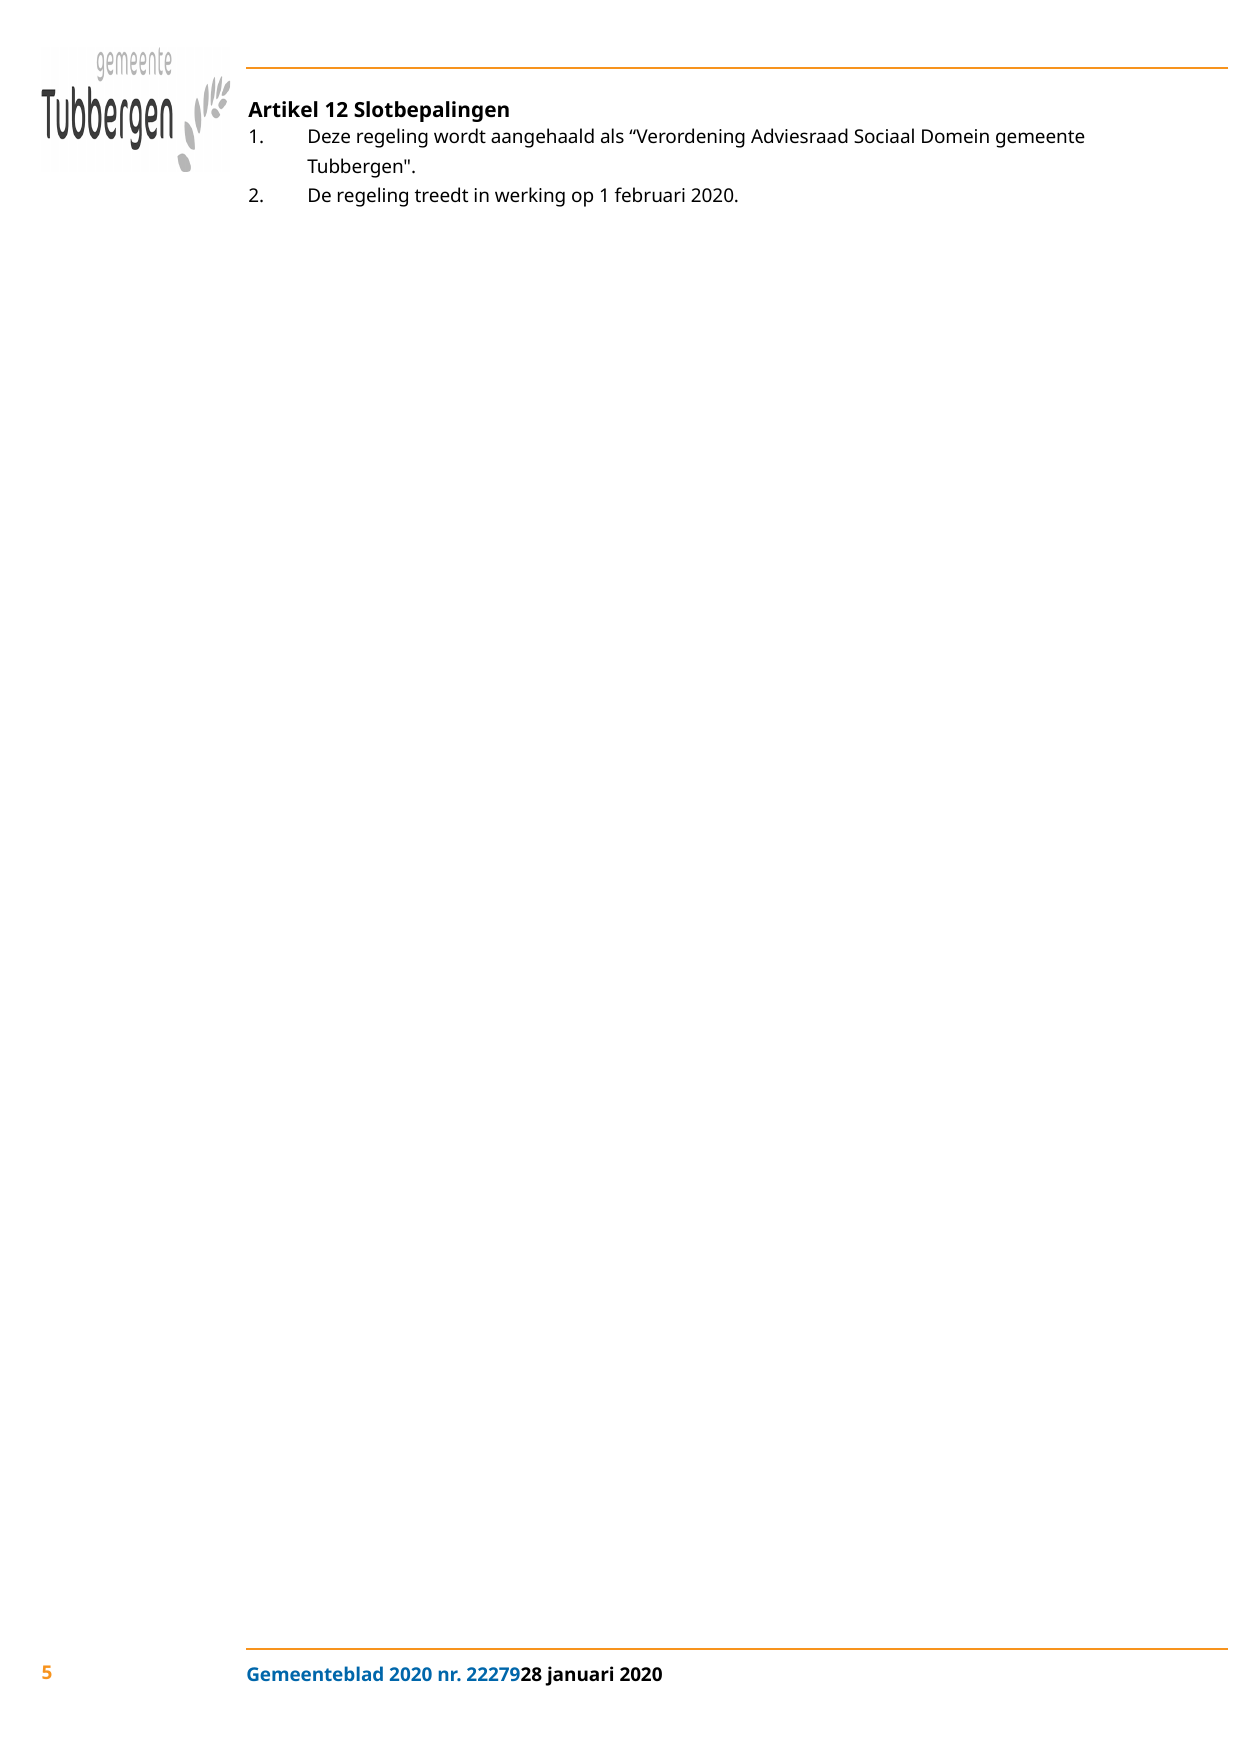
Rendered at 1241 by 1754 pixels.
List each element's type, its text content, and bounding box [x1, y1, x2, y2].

picture [41, 47, 231, 172]
text Artikel 12 Slotbepalingen [248, 95, 1152, 123]
list De regeling treedt in werking op 1 februari 2020. [248, 182, 1152, 208]
list Deze regeling wordt aangehaald als “Verordening Adviesraad Sociaal Domein gemeente Tubbergen". [248, 123, 1152, 178]
